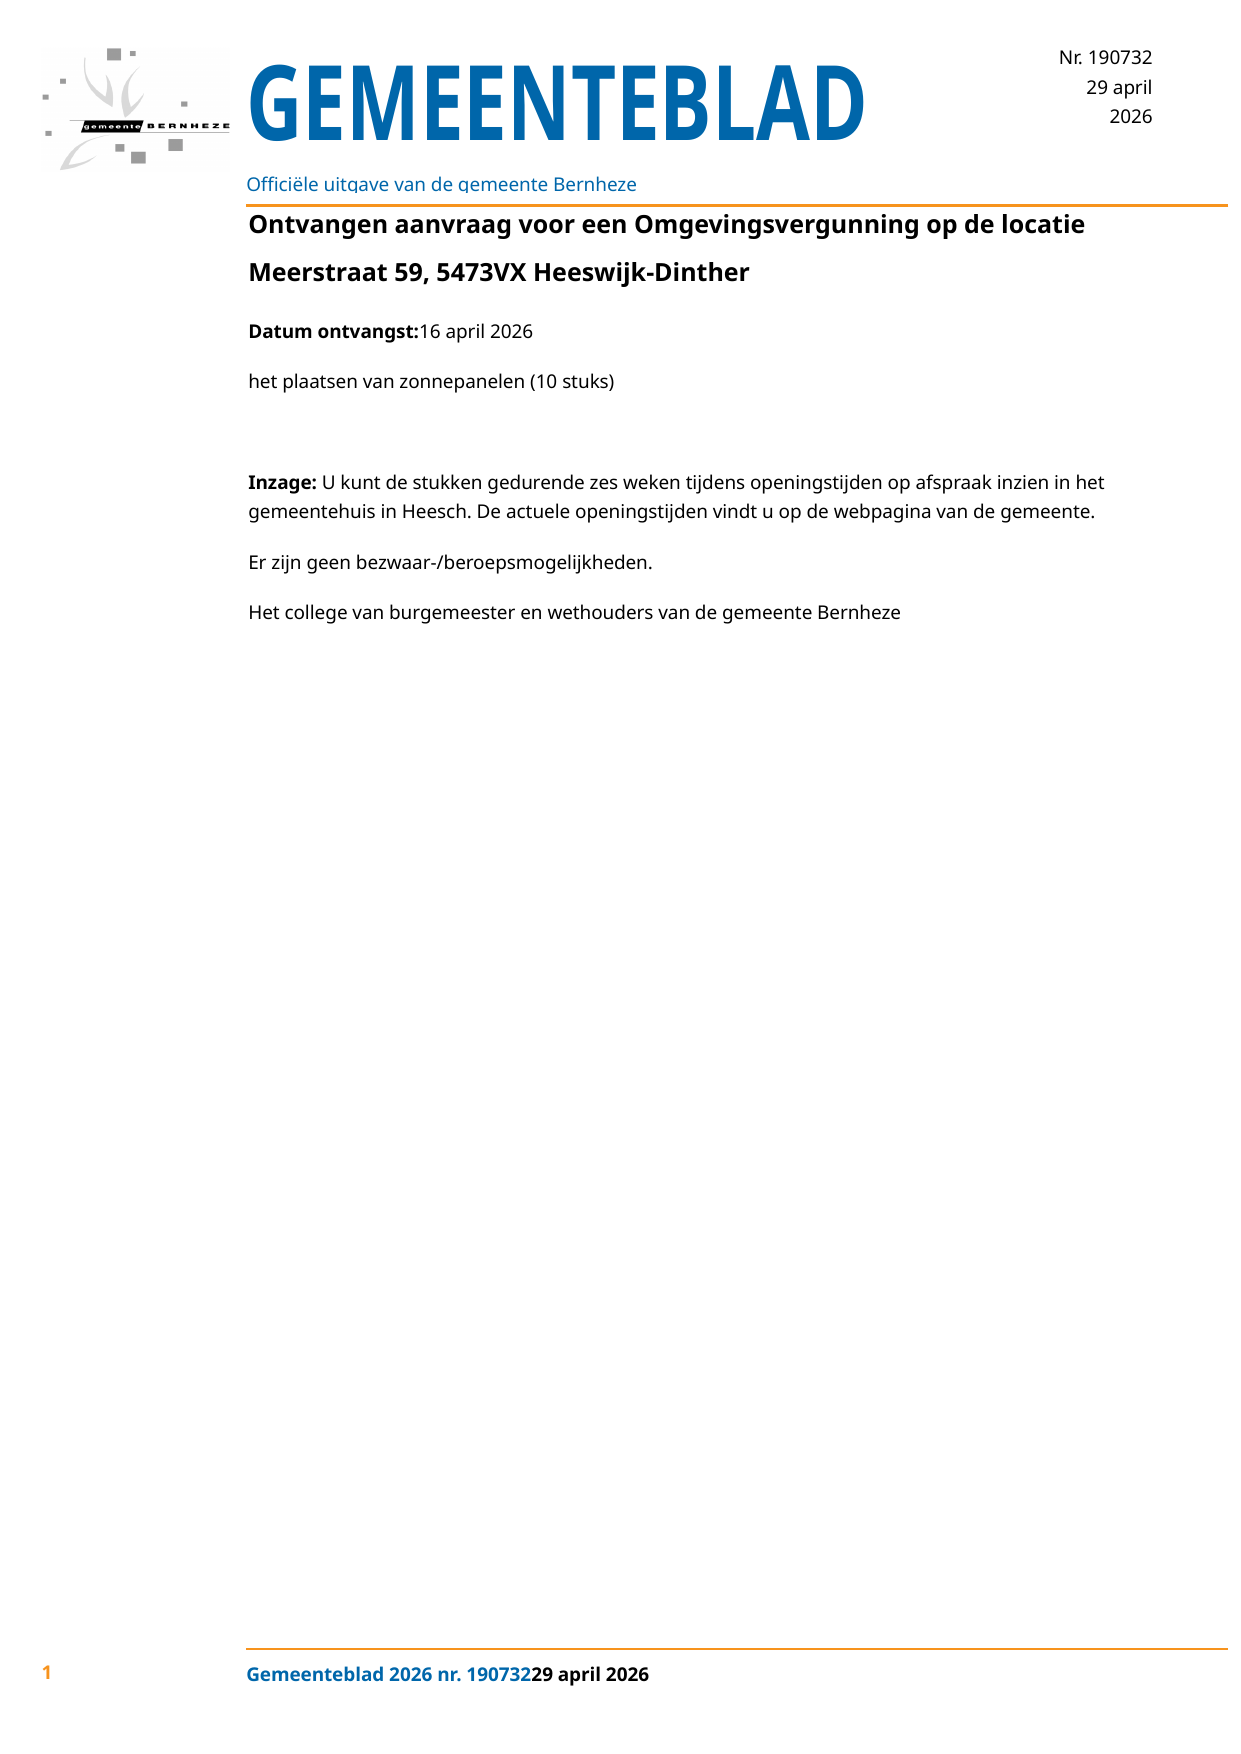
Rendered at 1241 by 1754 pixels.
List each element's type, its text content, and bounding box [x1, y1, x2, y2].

text Er zijn geen bezwaar-/beroepsmogelijkheden. [248, 549, 1152, 575]
text Datum ontvangst:16 april 2026 [248, 318, 1152, 344]
text Inzage: U kunt de stukken gedurende zes weken tijdens openingstijden op afspraak inzien in het gemeentehuis in Heesch. De actuele openingstijden vindt u op de webpagina van de gemeente. [248, 469, 1152, 524]
text Het college van burgemeester en wethouders van de gemeente Bernheze [248, 599, 1152, 625]
text Ontvangen aanvraag voor een Omgevingsvergunning op de locatie Meerstraat 59, 5473VX Heeswijk-Dinther [248, 207, 1152, 288]
text het plaatsen van zonnepanelen (10 stuks) [248, 368, 1152, 394]
picture [41, 47, 231, 172]
